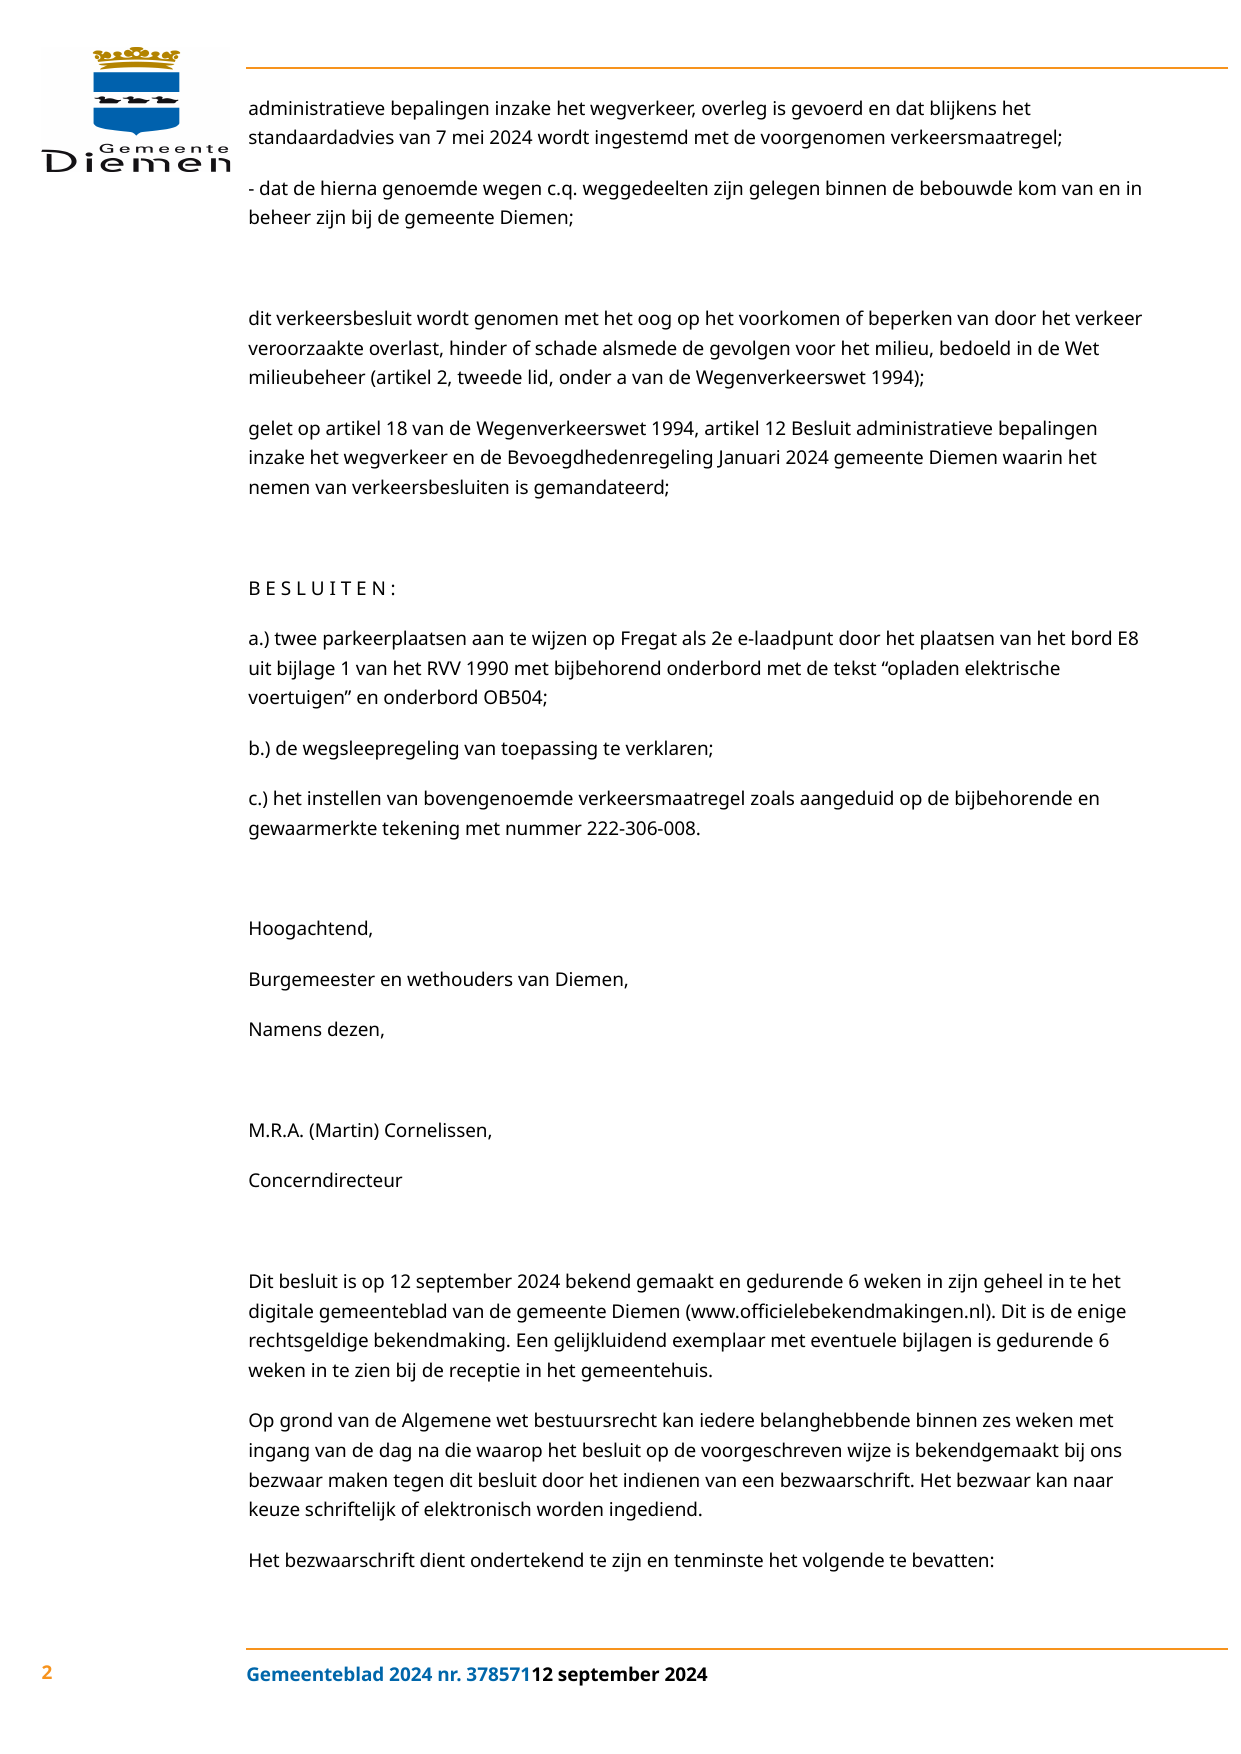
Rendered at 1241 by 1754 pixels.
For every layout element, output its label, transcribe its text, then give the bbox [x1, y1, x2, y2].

text Het bezwaarschrift dient ondertekend te zijn en tenminste het volgende te bevatten: [248, 1547, 1152, 1573]
text Dit besluit is op 12 september 2024 bekend gemaakt en gedurende 6 weken in zijn geheel in te het digitale gemeenteblad van de gemeente Diemen (www.officielebekendmakingen.nl). Dit is de enige rechtsgeldige bekendmaking. Een gelijkluidend exemplaar met eventuele bijlagen is gedurende 6 weken in te zien bij de receptie in het gemeentehuis. [248, 1268, 1152, 1383]
text B E S L U I T E N : [248, 575, 1152, 601]
text Op grond van de Algemene wet bestuursrecht kan iedere belanghebbende binnen zes weken met ingang van de dag na die waarop het besluit op de voorgeschreven wijze is bekendgemaakt bij ons bezwaar maken tegen dit besluit door het indienen van een bezwaarschrift. Het bezwaar kan naar keuze schriftelijk of elektronisch worden ingediend. [248, 1408, 1152, 1522]
text Burgemeester en wethouders van Diemen, [248, 966, 1152, 992]
text c.) het instellen van bovengenoemde verkeersmaatregel zoals aangeduid op de bijbehorende en gewaarmerkte tekening met nummer 222-306-008. [248, 785, 1152, 841]
text Concerndirecteur [248, 1168, 1152, 1193]
text gelet op artikel 18 van de Wegenverkeerswet 1994, artikel 12 Besluit administratieve bepalingen inzake het wegverkeer en de Bevoegdhedenregeling Januari 2024 gemeente Diemen waarin het nemen van verkeersbesluiten is gemandateerd; [248, 415, 1152, 500]
text administratieve bepalingen inzake het wegverkeer, overleg is gevoerd en dat blijkens het standaardadvies van 7 mei 2024 wordt ingestemd met de voorgenomen verkeersmaatregel; [248, 95, 1152, 150]
text b.) de wegsleepregeling van toepassing te verklaren; [248, 735, 1152, 761]
text a.) twee parkeerplaatsen aan te wijzen op Fregat als 2e e-laadpunt door het plaatsen van het bord E8 uit bijlage 1 van het RVV 1990 met bijbehorend onderbord met de tekst “opladen elektrische voertuigen” en onderbord OB504; [248, 625, 1152, 710]
text Namens dezen, [248, 1016, 1152, 1042]
text - dat de hierna genoemde wegen c.q. weggedeelten zijn gelegen binnen de bebouwde kom van en in beheer zijn bij de gemeente Diemen; [248, 175, 1152, 230]
text Hoogachtend, [248, 916, 1152, 941]
text M.R.A. (Martin) Cornelissen, [248, 1117, 1152, 1143]
text dit verkeersbesluit wordt genomen met het oog op het voorkomen of beperken van door het verkeer veroorzaakte overlast, hinder of schade alsmede de gevolgen voor het milieu, bedoeld in de Wet milieubeheer (artikel 2, tweede lid, onder a van de Wegenverkeerswet 1994); [248, 305, 1152, 390]
picture [41, 47, 231, 172]
